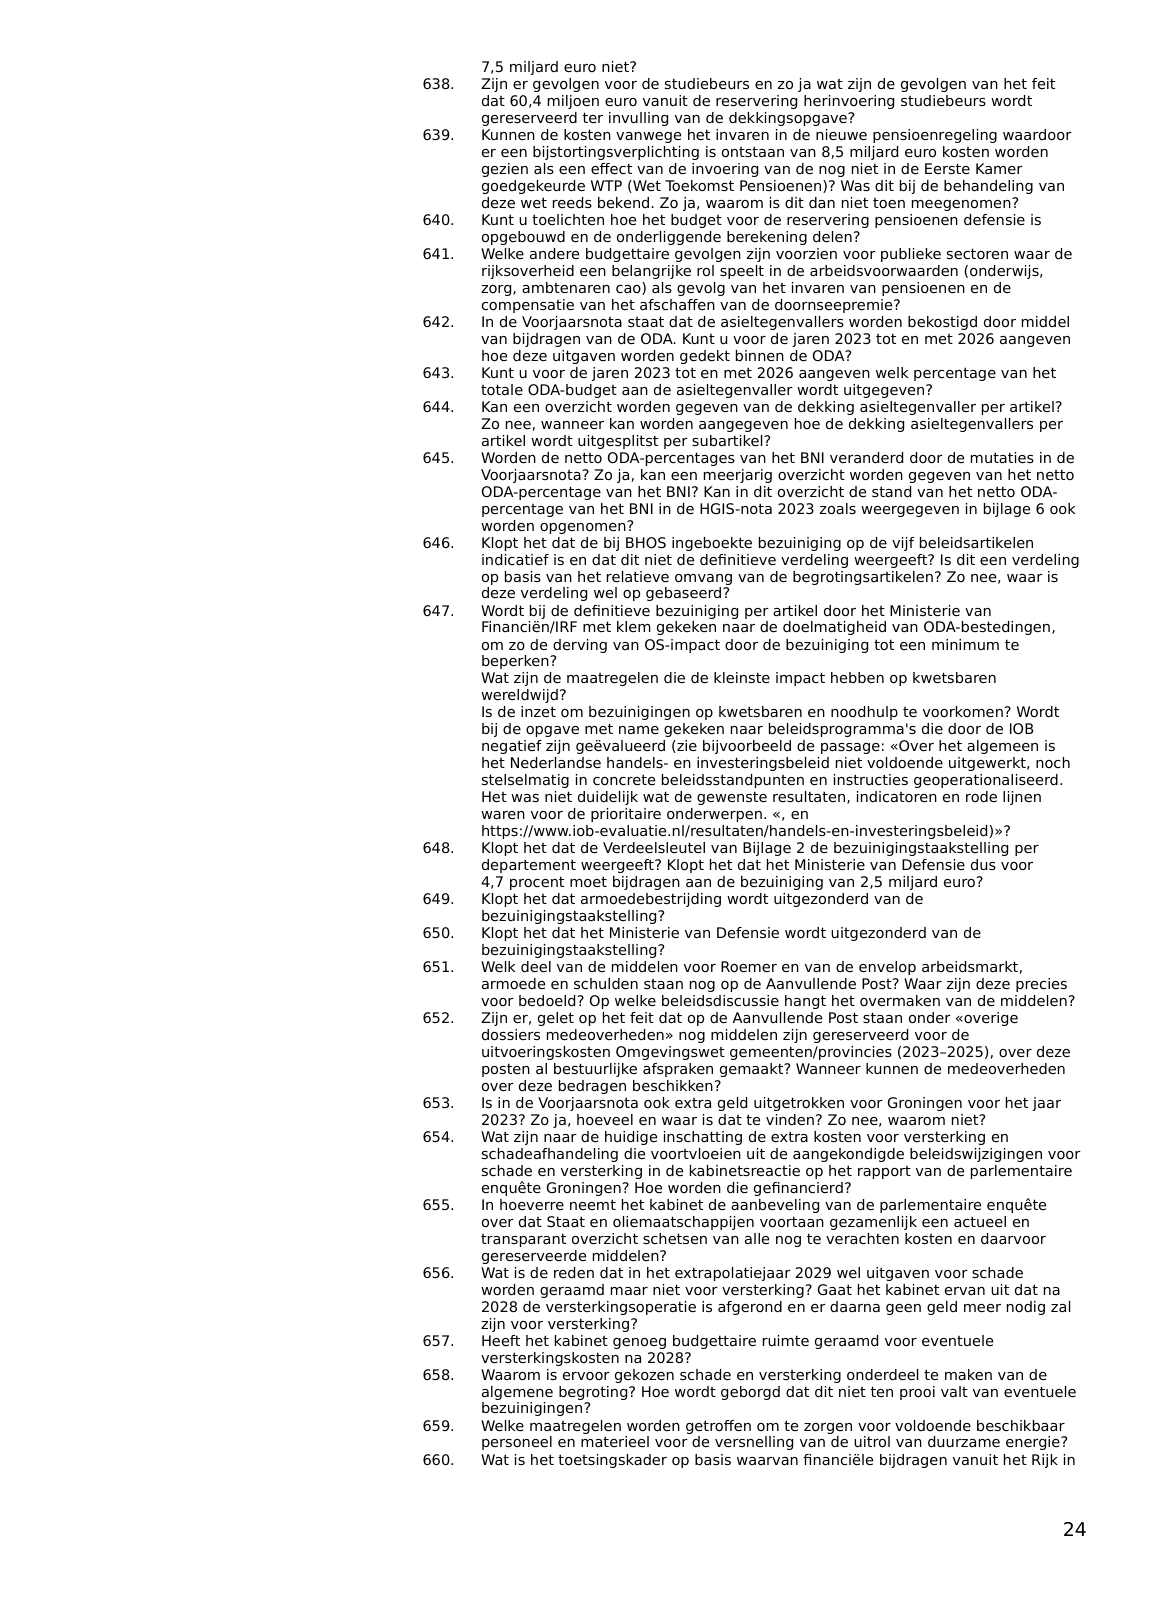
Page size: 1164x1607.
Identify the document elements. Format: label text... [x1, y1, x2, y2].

table_cell 641. [422, 246, 475, 314]
table_cell Klopt het dat de Verdeelsleutel van Bijlage 2 de bezuinigingstaakstelling per departement weergeeft? Klopt het dat het Ministerie van Defensie dus voor 4,7 procent moet bijdragen aan de bezuiniging van 2,5 miljard euro? [475, 840, 1087, 891]
table_cell Kunnen de kosten vanwege het invaren in de nieuwe pensioenregeling waardoor er een bijstortingsverplichting is ontstaan van 8,5 miljard euro kosten worden gezien als een effect van de invoering van de nog niet in de Eerste Kamer goedgekeurde WTP (Wet Toekomst Pensioenen)? Was dit bij de behandeling van deze wet reeds bekend. Zo ja, waarom is dit dan niet toen meegenomen? [475, 127, 1087, 212]
table_cell 644. [422, 399, 475, 449]
table_cell 7,5 miljard euro niet? [475, 59, 1087, 76]
table_cell Klopt het dat de bij BHOS ingeboekte bezuiniging op de vijf beleidsartikelen indicatief is en dat dit niet de definitieve verdeling weergeeft? Is dit een verdeling op basis van het relatieve omvang van de begrotingsartikelen? Zo nee, waar is deze verdeling wel op gebaseerd? [475, 535, 1087, 602]
table_cell 655. [422, 1197, 475, 1264]
table_cell 651. [422, 959, 475, 1010]
table_cell Welke maatregelen worden getroffen om te zorgen voor voldoende beschikbaar personeel en materieel voor de versnelling van de uitrol van duurzame energie? [475, 1418, 1087, 1451]
table_cell Kunt u toelichten hoe het budget voor de reservering pensioenen defensie is opgebouwd en de onderliggende berekening delen? [475, 212, 1087, 246]
table_cell Wordt bij de definitieve bezuiniging per artikel door het Ministerie van Financiën/IRF met klem gekeken naar de doelmatigheid van ODA-bestedingen, om zo de derving van OS-impact door de bezuiniging tot een minimum te beperken? Wat zijn de maatregelen die de kleinste impact hebben op kwetsbaren wereldwijd? Is de inzet om bezuinigingen op kwetsbaren en noodhulp te voorkomen? Wordt bij de opgave met name gekeken naar beleidsprogramma's die door de IOB negatief zijn geëvalueerd (zie bijvoorbeeld de passage: «Over het algemeen is het Nederlandse handels- en investeringsbeleid niet voldoende uitgewerkt, noch stelselmatig in concrete beleidsstandpunten en instructies geoperationaliseerd. Het was niet duidelijk wat de gewenste resultaten, indicatoren en rode lijnen waren voor de prioritaire onderwerpen. «, en https://www.iob-evaluatie.nl/resultaten/handels-en-investeringsbeleid)»? [475, 603, 1087, 840]
table_cell 652. [422, 1010, 475, 1095]
table_cell In de Voorjaarsnota staat dat de asieltegenvallers worden bekostigd door middel van bijdragen van de ODA. Kunt u voor de jaren 2023 tot en met 2026 aangeven hoe deze uitgaven worden gedekt binnen de ODA? [475, 314, 1087, 365]
table_cell Klopt het dat het Ministerie van Defensie wordt uitgezonderd van de bezuinigingstaakstelling? [475, 925, 1087, 959]
table_cell Wat is het toetsingskader op basis waarvan financiële bijdragen vanuit het Rijk in [475, 1451, 1087, 1468]
table_cell Wat is de reden dat in het extrapolatiejaar 2029 wel uitgaven voor schade worden geraamd maar niet voor versterking? Gaat het kabinet ervan uit dat na 2028 de versterkingsoperatie is afgerond en er daarna geen geld meer nodig zal zijn voor versterking? [475, 1265, 1087, 1332]
table_cell 642. [422, 314, 475, 365]
table_cell Worden de netto ODA-percentages van het BNI veranderd door de mutaties in de Voorjaarsnota? Zo ja, kan een meerjarig overzicht worden gegeven van het netto ODA-percentage van het BNI? Kan in dit overzicht de stand van het netto ODA-percentage van het BNI in de HGIS-nota 2023 zoals weergegeven in bijlage 6 ook worden opgenomen? [475, 450, 1087, 534]
table_cell 650. [422, 925, 475, 959]
table_cell 656. [422, 1265, 475, 1332]
table_cell 658. [422, 1366, 475, 1417]
table_cell Is in de Voorjaarsnota ook extra geld uitgetrokken voor Groningen voor het jaar 2023? Zo ja, hoeveel en waar is dat te vinden? Zo nee, waarom niet? [475, 1095, 1087, 1129]
table_cell 643. [422, 365, 475, 399]
table_cell Welke andere budgettaire gevolgen zijn voorzien voor publieke sectoren waar de rijksoverheid een belangrijke rol speelt in de arbeidsvoorwaarden (onderwijs, zorg, ambtenaren cao) als gevolg van het invaren van pensioenen en de compensatie van het afschaffen van de doornseepremie? [475, 246, 1087, 314]
table_cell 639. [422, 127, 475, 212]
table_cell 654. [422, 1129, 475, 1197]
table_cell 646. [422, 535, 475, 602]
table_cell 657. [422, 1333, 475, 1366]
table_cell 659. [422, 1418, 475, 1451]
table_cell Waarom is ervoor gekozen schade en versterking onderdeel te maken van de algemene begroting? Hoe wordt geborgd dat dit niet ten prooi valt van eventuele bezuinigingen? [475, 1366, 1087, 1417]
table_cell 647. [422, 603, 475, 840]
table_cell 640. [422, 212, 475, 246]
table_cell Zijn er gevolgen voor de studiebeurs en zo ja wat zijn de gevolgen van het feit dat 60,4 miljoen euro vanuit de reservering herinvoering studiebeurs wordt gereserveerd ter invulling van de dekkingsopgave? [475, 76, 1087, 127]
table_cell Zijn er, gelet op het feit dat op de Aanvullende Post staan onder «overige dossiers medeoverheden» nog middelen zijn gereserveerd voor de uitvoeringskosten Omgevingswet gemeenten/provincies (2023–2025), over deze posten al bestuurlijke afspraken gemaakt? Wanneer kunnen de medeoverheden over deze bedragen beschikken? [475, 1010, 1087, 1095]
table_cell 653. [422, 1095, 475, 1129]
table_cell 648. [422, 840, 475, 891]
table_cell 645. [422, 450, 475, 534]
table_cell Kunt u voor de jaren 2023 tot en met 2026 aangeven welk percentage van het totale ODA-budget aan de asieltegenvaller wordt uitgegeven? [475, 365, 1087, 399]
table_cell In hoeverre neemt het kabinet de aanbeveling van de parlementaire enquête over dat Staat en oliemaatschappijen voortaan gezamenlijk een actueel en transparant overzicht schetsen van alle nog te verachten kosten en daarvoor gereserveerde middelen? [475, 1197, 1087, 1264]
table_cell Klopt het dat armoedebestrijding wordt uitgezonderd van de bezuinigingstaakstelling? [475, 891, 1087, 925]
table_cell 649. [422, 891, 475, 925]
table_cell Kan een overzicht worden gegeven van de dekking asieltegenvaller per artikel? Zo nee, wanneer kan worden aangegeven hoe de dekking asieltegenvallers per artikel wordt uitgesplitst per subartikel? [475, 399, 1087, 449]
table_cell Wat zijn naar de huidige inschatting de extra kosten voor versterking en schadeafhandeling die voortvloeien uit de aangekondigde beleidswijzigingen voor schade en versterking in de kabinetsreactie op het rapport van de parlementaire enquête Groningen? Hoe worden die gefinancierd? [475, 1129, 1087, 1197]
table_cell [422, 59, 475, 76]
table_cell 660. [422, 1451, 475, 1468]
table_cell 638. [422, 76, 475, 127]
table_cell Heeft het kabinet genoeg budgettaire ruimte geraamd voor eventuele versterkingskosten na 2028? [475, 1333, 1087, 1366]
table_cell Welk deel van de middelen voor Roemer en van de envelop arbeidsmarkt, armoede en schulden staan nog op de Aanvullende Post? Waar zijn deze precies voor bedoeld? Op welke beleidsdiscussie hangt het overmaken van de middelen? [475, 959, 1087, 1010]
